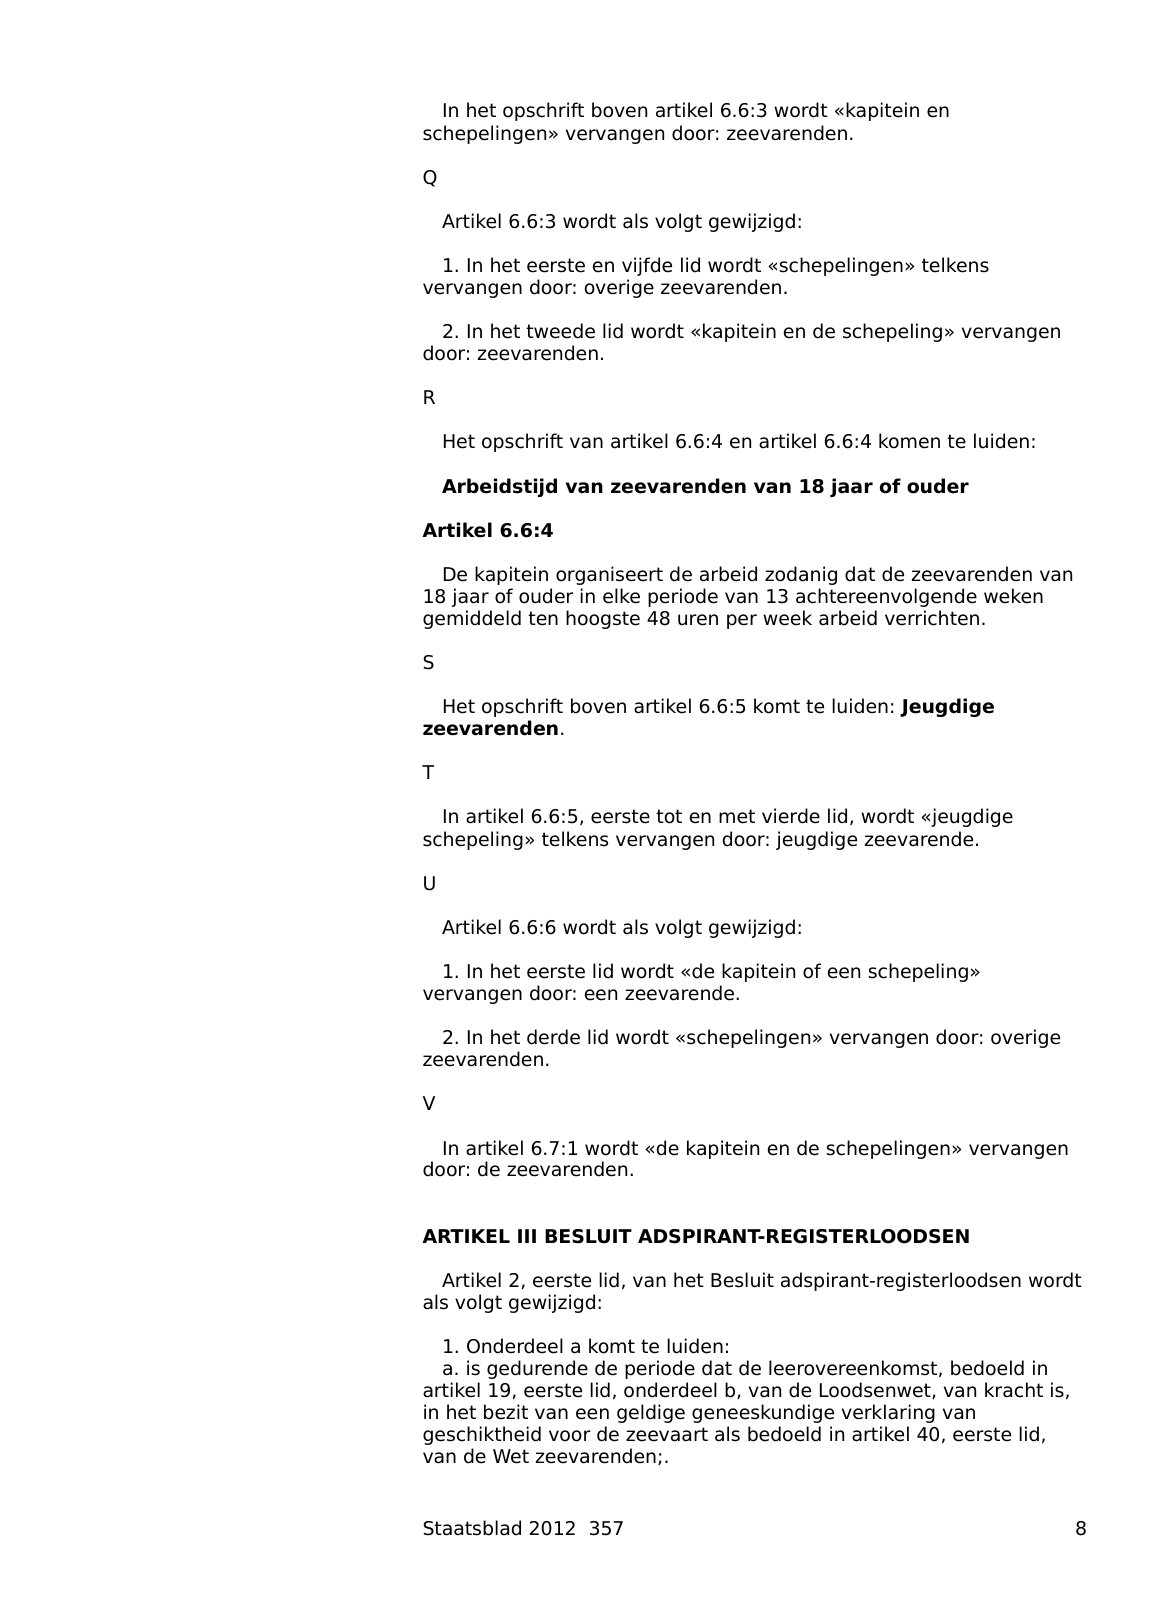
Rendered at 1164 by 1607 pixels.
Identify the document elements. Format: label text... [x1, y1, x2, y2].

text 2. In het tweede lid wordt «kapitein en de schepeling» vervangen door: zeevarenden. [422, 321, 1087, 365]
text 1. In het eerste en vijfde lid wordt «schepelingen» telkens vervangen door: overige zeevarenden. [422, 255, 1087, 299]
text U [422, 873, 1087, 894]
text Het opschrift van artikel 6.6:4 en artikel 6.6:4 komen te luiden: [422, 431, 1087, 453]
text In artikel 6.6:5, eerste tot en met vierde lid, wordt «jeugdige schepeling» telkens vervangen door: jeugdige zeevarende. [422, 806, 1087, 850]
text In het opschrift boven artikel 6.6:3 wordt «kapitein en schepelingen» vervangen door: zeevarenden. [422, 100, 1087, 144]
text De kapitein organiseert de arbeid zodanig dat de zeevarenden van 18 jaar of ouder in elke periode van 13 achtereenvolgende weken gemiddeld ten hoogste 48 uren per week arbeid verrichten. [422, 564, 1087, 630]
text 2. In het derde lid wordt «schepelingen» vervangen door: overige zeevarenden. [422, 1027, 1087, 1071]
text Het opschrift boven artikel 6.6:5 komt te luiden: Jeugdige zeevarenden. [422, 696, 1087, 740]
text S [422, 652, 1087, 674]
text Artikel 6.6:6 wordt als volgt gewijzigd: [422, 917, 1087, 939]
text R [422, 387, 1087, 409]
text V [422, 1093, 1087, 1115]
text 1. Onderdeel a komt te luiden: [422, 1336, 1087, 1358]
text a. is gedurende de periode dat de leerovereenkomst, bedoeld in artikel 19, eerste lid, onderdeel b, van de Loodsenwet, van kracht is, in het bezit van een geldige geneeskundige verklaring van geschiktheid voor de zeevaart als bedoeld in artikel 40, eerste lid, van de Wet zeevarenden;. [422, 1358, 1087, 1468]
text Artikel 6.6:3 wordt als volgt gewijzigd: [422, 211, 1087, 233]
text Q [422, 167, 1087, 188]
text Arbeidstijd van zeevarenden van 18 jaar of ouder [422, 476, 1087, 497]
text T [422, 762, 1087, 784]
text Artikel 2, eerste lid, van het Besluit adspirant-registerloodsen wordt als volgt gewijzigd: [422, 1270, 1087, 1314]
subtitle Artikel 6.6:4 [422, 520, 1087, 542]
text In artikel 6.7:1 wordt «de kapitein en de schepelingen» vervangen door: de zeevarenden. [422, 1137, 1087, 1181]
subtitle ARTIKEL III BESLUIT ADSPIRANT-REGISTERLOODSEN [422, 1226, 1087, 1248]
text 1. In het eerste lid wordt «de kapitein of een schepeling» vervangen door: een zeevarende. [422, 961, 1087, 1005]
